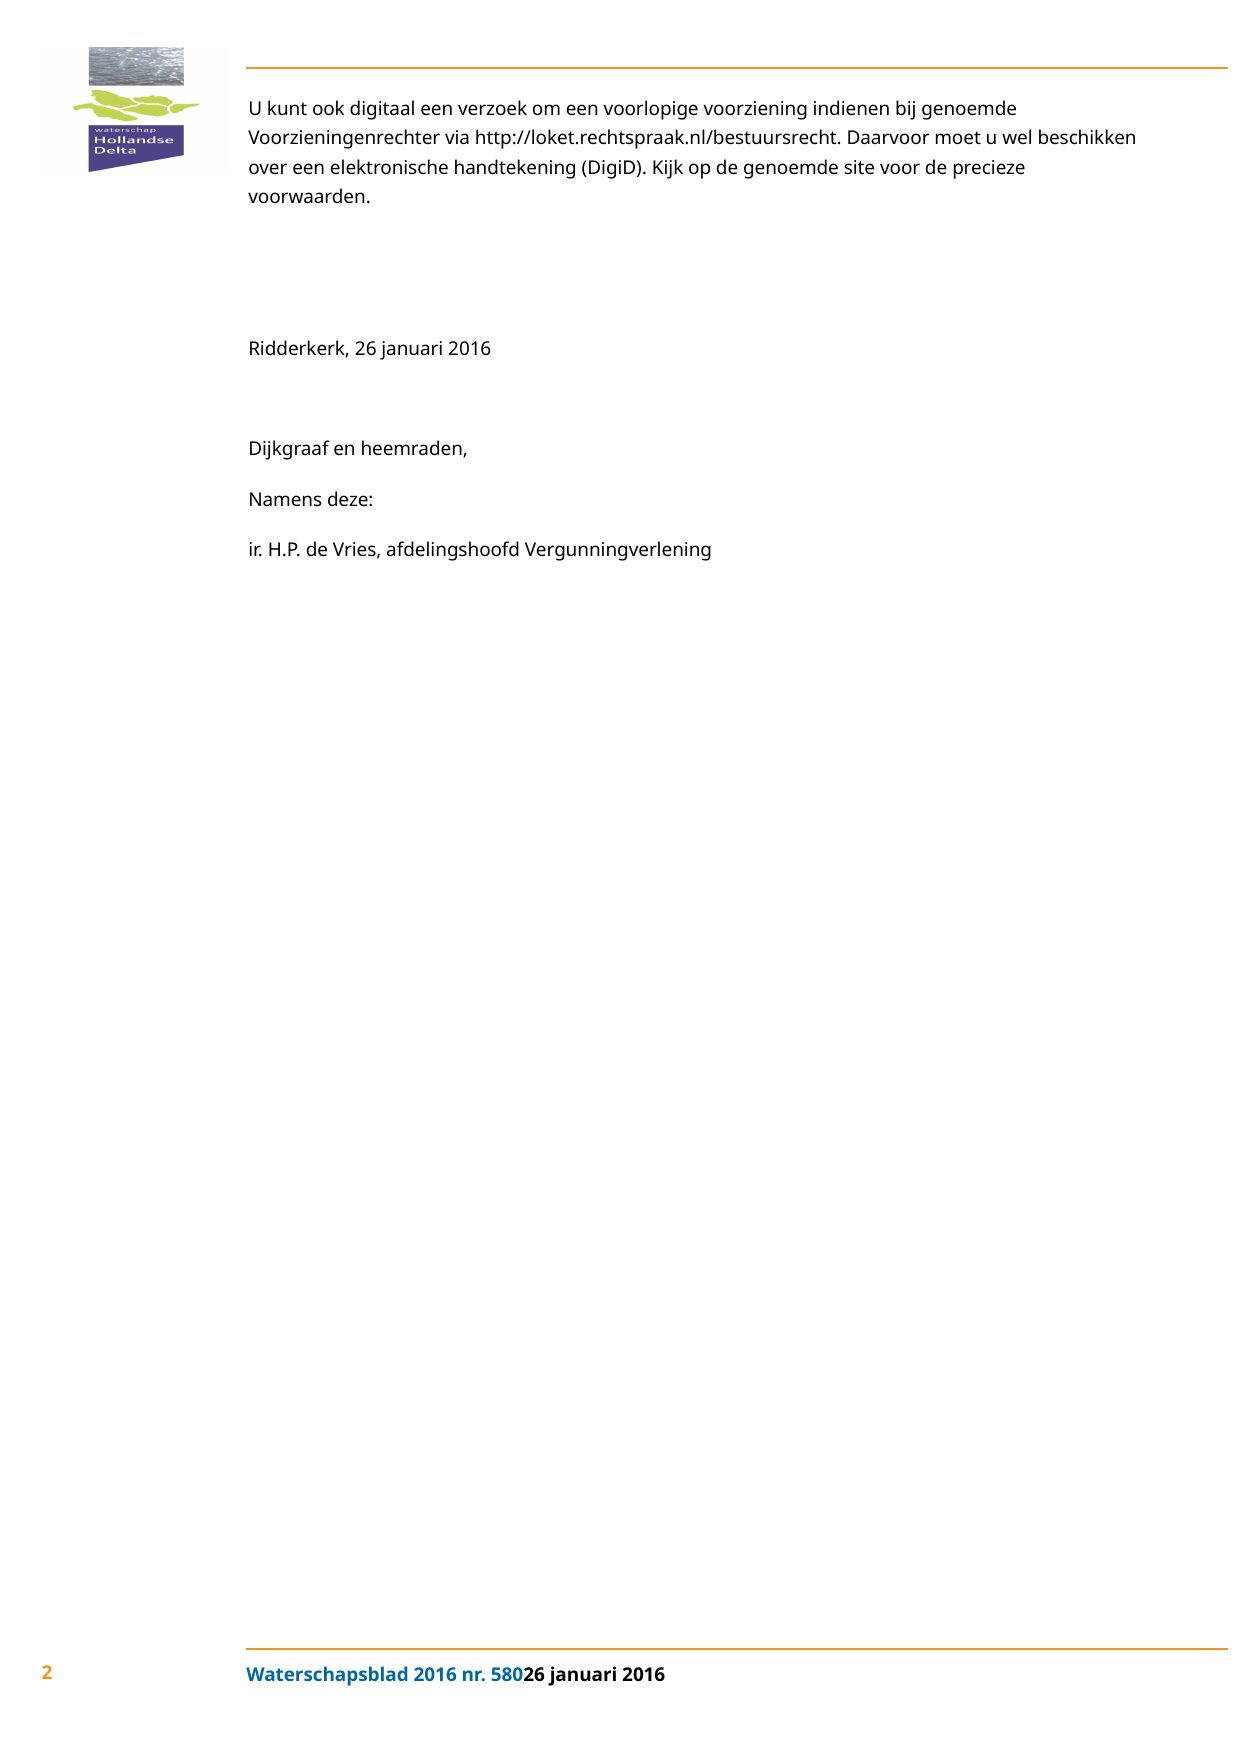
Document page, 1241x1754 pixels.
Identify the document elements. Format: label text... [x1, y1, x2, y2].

text Dijkgraaf en heemraden, [248, 436, 1152, 461]
text Namens deze: [248, 486, 1152, 512]
text U kunt ook digitaal een verzoek om een voorlopige voorziening indienen bij genoemde Voorzieningenrechter via http://loket.rechtspraak.nl/bestuursrecht. Daarvoor moet u wel beschikken over een elektronische handtekening (DigiD). Kijk op de genoemde site voor de precieze voorwaarden. [248, 95, 1152, 209]
picture [41, 47, 231, 172]
text Ridderkerk, 26 januari 2016 [248, 335, 1152, 361]
text ir. H.P. de Vries, afdelingshoofd Vergunningverlening [248, 536, 1152, 562]
